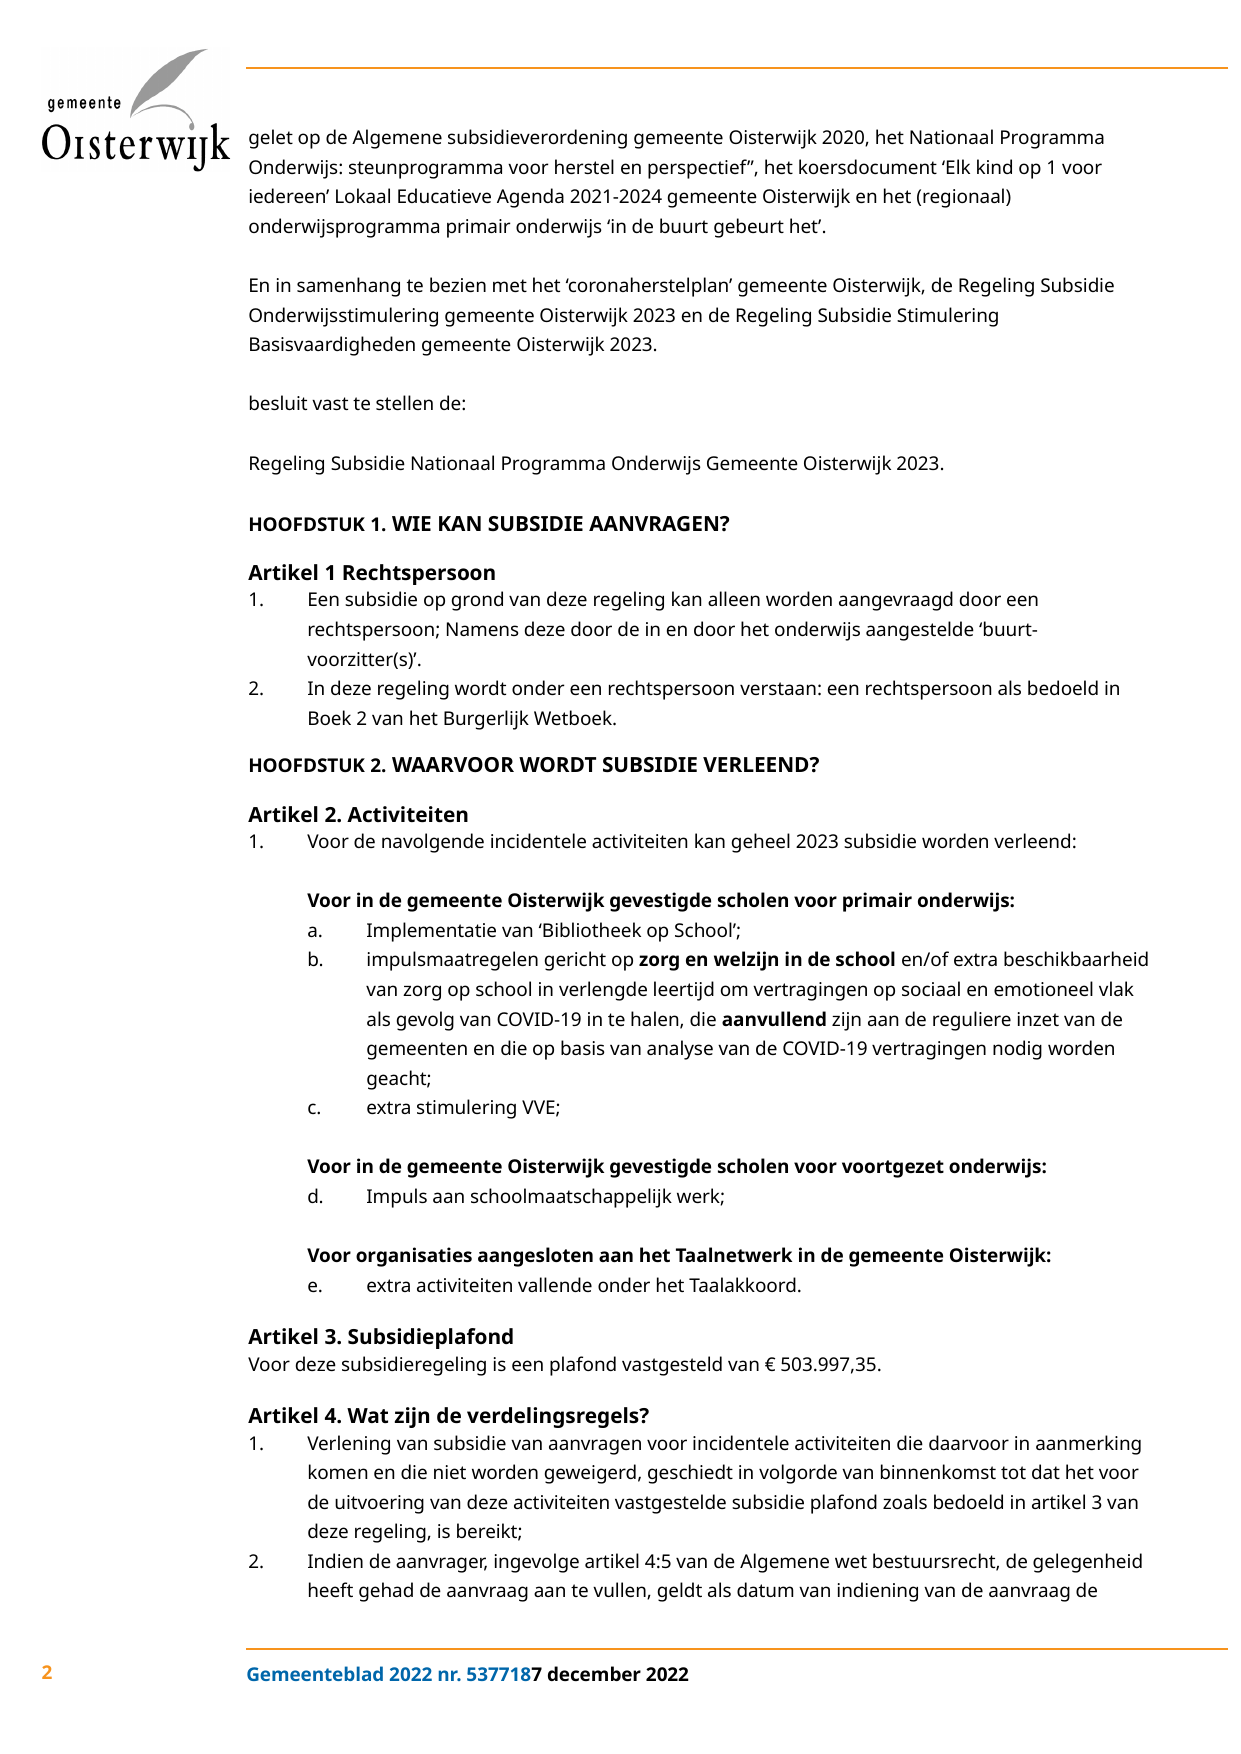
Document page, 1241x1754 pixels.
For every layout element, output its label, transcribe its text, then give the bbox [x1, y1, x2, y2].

picture [41, 47, 231, 172]
list Voor in de gemeente Oisterwijk gevestigde scholen voor primair onderwijs: [248, 887, 1152, 913]
list extra activiteiten vallende onder het Taalakkoord. [307, 1272, 1152, 1298]
list In deze regeling wordt onder een rechtspersoon verstaan: een rechtspersoon als bedoeld in Boek 2 van het Burgerlijk Wetboek. [248, 675, 1152, 731]
text Artikel 1 Rechtspersoon [248, 558, 1152, 587]
list Verlening van subsidie van aanvragen voor incidentele activiteiten die daarvoor in aanmerking komen en die niet worden geweigerd, geschiedt in volgorde van binnenkomst tot dat het voor de uitvoering van deze activiteiten vastgestelde subsidie plafond zoals bedoeld in artikel 3 van deze regeling, is bereikt; [248, 1430, 1152, 1544]
list Voor de navolgende incidentele activiteiten kan geheel 2023 subsidie worden verleend: [248, 828, 1152, 854]
list Indien de aanvrager, ingevolge artikel 4:5 van de Algemene wet bestuursrecht, de gelegenheid heeft gehad de aanvraag aan te vullen, geldt als datum van indiening van de aanvraag de [248, 1548, 1152, 1603]
text Artikel 4. Wat zijn de verdelingsregels? [248, 1401, 1152, 1430]
text HOOFDSTUK 2. WAARVOOR WORDT SUBSIDIE VERLEEND? [248, 751, 1152, 779]
list impulsmaatregelen gericht op zorg en welzijn in de school en/of extra beschikbaarheid van zorg op school in verlengde leertijd om vertragingen op sociaal en emotioneel vlak als gevolg van COVID-19 in te halen, die aanvullend zijn aan de reguliere inzet van de gemeenten en die op basis van analyse van de COVID-19 vertragingen nodig worden geacht; [307, 947, 1152, 1091]
text gelet op de Algemene subsidieverordening gemeente Oisterwijk 2020, het Nationaal Programma Onderwijs: steunprogramma voor herstel en perspectief’’, het koersdocument ‘Elk kind op 1 voor iedereen’ Lokaal Educatieve Agenda 2021-2024 gemeente Oisterwijk en het (regionaal) onderwijsprogramma primair onderwijs ‘in de buurt gebeurt het’. [248, 124, 1152, 239]
list Voor in de gemeente Oisterwijk gevestigde scholen voor voortgezet onderwijs: [248, 1154, 1152, 1179]
list Impuls aan schoolmaatschappelijk werk; [307, 1183, 1152, 1209]
list Voor organisaties aangesloten aan het Taalnetwerk in de gemeente Oisterwijk: [248, 1242, 1152, 1268]
list Een subsidie op grond van deze regeling kan alleen worden aangevraagd door een rechtspersoon; Namens deze door de in en door het onderwijs aangestelde ‘buurt-voorzitter(s)’. [248, 587, 1152, 672]
text HOOFDSTUK 1. WIE KAN SUBSIDIE AANVRAGEN? [248, 509, 1152, 537]
list extra stimulering VVE; [307, 1094, 1152, 1120]
text En in samenhang te bezien met het ‘coronaherstelplan’ gemeente Oisterwijk, de Regeling Subsidie Onderwijsstimulering gemeente Oisterwijk 2023 en de Regeling Subsidie Stimulering Basisvaardigheden gemeente Oisterwijk 2023. [248, 272, 1152, 357]
text Voor deze subsidieregeling is een plafond vastgesteld van € 503.997,35. [248, 1351, 1152, 1377]
list Implementatie van ‘Bibliotheek op School’; [307, 917, 1152, 943]
text besluit vast te stellen de: [248, 391, 1152, 416]
text Regeling Subsidie Nationaal Programma Onderwijs Gemeente Oisterwijk 2023. [248, 450, 1152, 476]
text Artikel 3. Subsidieplafond [248, 1322, 1152, 1351]
text Artikel 2. Activiteiten [248, 800, 1152, 828]
